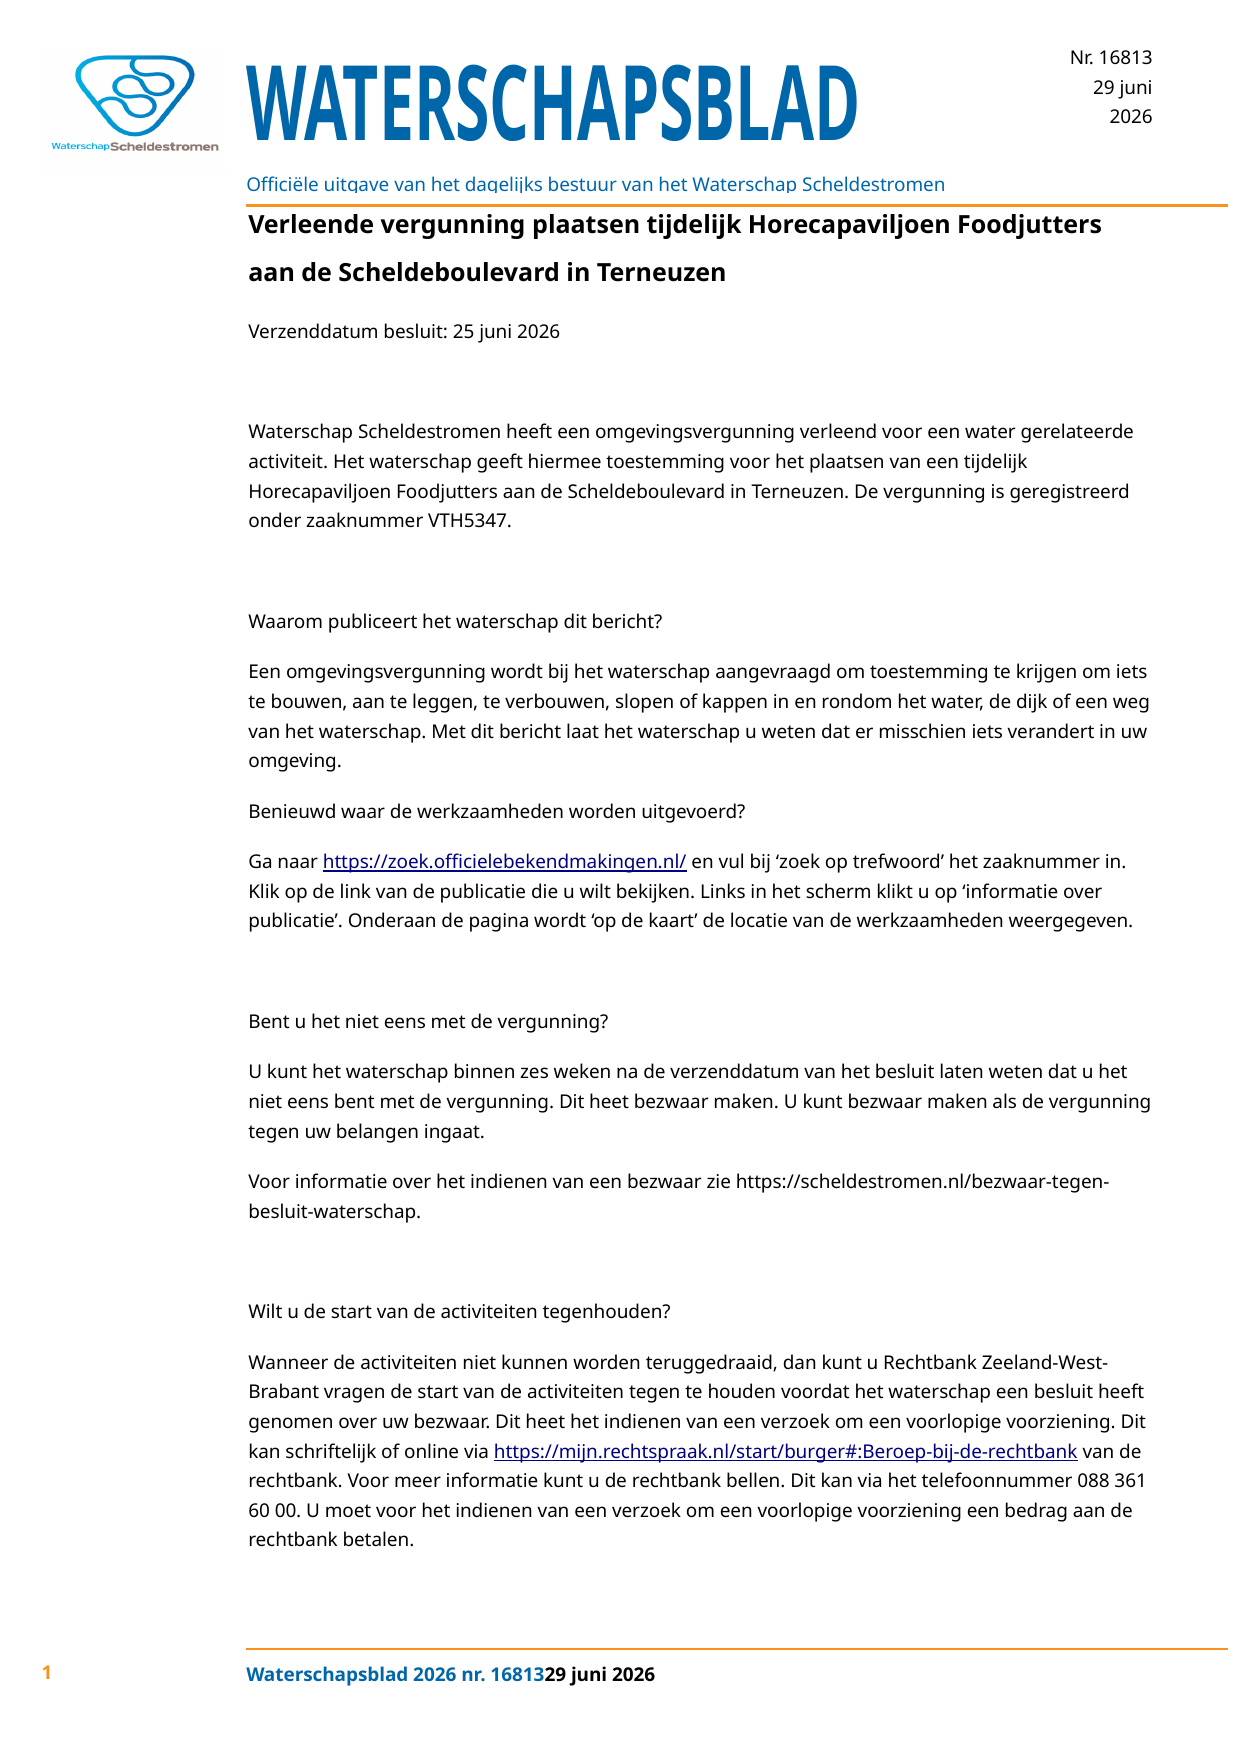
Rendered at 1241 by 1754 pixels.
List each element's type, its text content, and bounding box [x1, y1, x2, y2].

text Bent u het niet eens met de vergunning? [248, 1008, 1152, 1034]
text Wanneer de activiteiten niet kunnen worden teruggedraaid, dan kunt u Rechtbank Zeeland-West-Brabant vragen de start van de activiteiten tegen te houden voordat het waterschap een besluit heeft genomen over uw bezwaar. Dit heet het indienen van een verzoek om een voorlopige voorziening. Dit kan schriftelijk of online via https://mijn.rechtspraak.nl/start/burger#:Beroep-bij-de-rechtbank van de rechtbank. Voor meer informatie kunt u de rechtbank bellen. Dit kan via het telefoonnummer 088 361 60 00. U moet voor het indienen van een verzoek om een voorlopige voorziening een bedrag aan de rechtbank betalen. [248, 1349, 1152, 1552]
text U kunt het waterschap binnen zes weken na de verzenddatum van het besluit laten weten dat u het niet eens bent met de vergunning. Dit heet bezwaar maken. U kunt bezwaar maken als de vergunning tegen uw belangen ingaat. [248, 1059, 1152, 1144]
text Ga naar https://zoek.officielebekendmakingen.nl/ en vul bij ‘zoek op trefwoord’ het zaaknummer in. Klik op de link van de publicatie die u wilt bekijken. Links in het scherm klikt u op ‘informatie over publicatie’. Onderaan de pagina wordt ‘op de kaart’ de locatie van de werkzaamheden weergegeven. [248, 848, 1152, 933]
text Waterschap Scheldestromen heeft een omgevingsvergunning verleend voor een water gerelateerde activiteit. Het waterschap geeft hiermee toestemming voor het plaatsen van een tijdelijk Horecapaviljoen Foodjutters aan de Scheldeboulevard in Terneuzen. De vergunning is geregistreerd onder zaaknummer VTH5347. [248, 419, 1152, 533]
text Wilt u de start van de activiteiten tegenhouden? [248, 1299, 1152, 1324]
picture [41, 47, 231, 172]
text Waarom publiceert het waterschap dit bericht? [248, 608, 1152, 634]
text Verzenddatum besluit: 25 juni 2026 [248, 318, 1152, 344]
text Voor informatie over het indienen van een bezwaar zie https://scheldestromen.nl/bezwaar-tegen-besluit-waterschap. [248, 1168, 1152, 1224]
text Verleende vergunning plaatsen tijdelijk Horecapaviljoen Foodjutters aan de Scheldeboulevard in Terneuzen [248, 207, 1152, 288]
text Benieuwd waar de werkzaamheden worden uitgevoerd? [248, 798, 1152, 824]
text Een omgevingsvergunning wordt bij het waterschap aangevraagd om toestemming te krijgen om iets te bouwen, aan te leggen, te verbouwen, slopen of kappen in en rondom het water, de dijk of een weg van het waterschap. Met dit bericht laat het waterschap u weten dat er misschien iets verandert in uw omgeving. [248, 659, 1152, 773]
